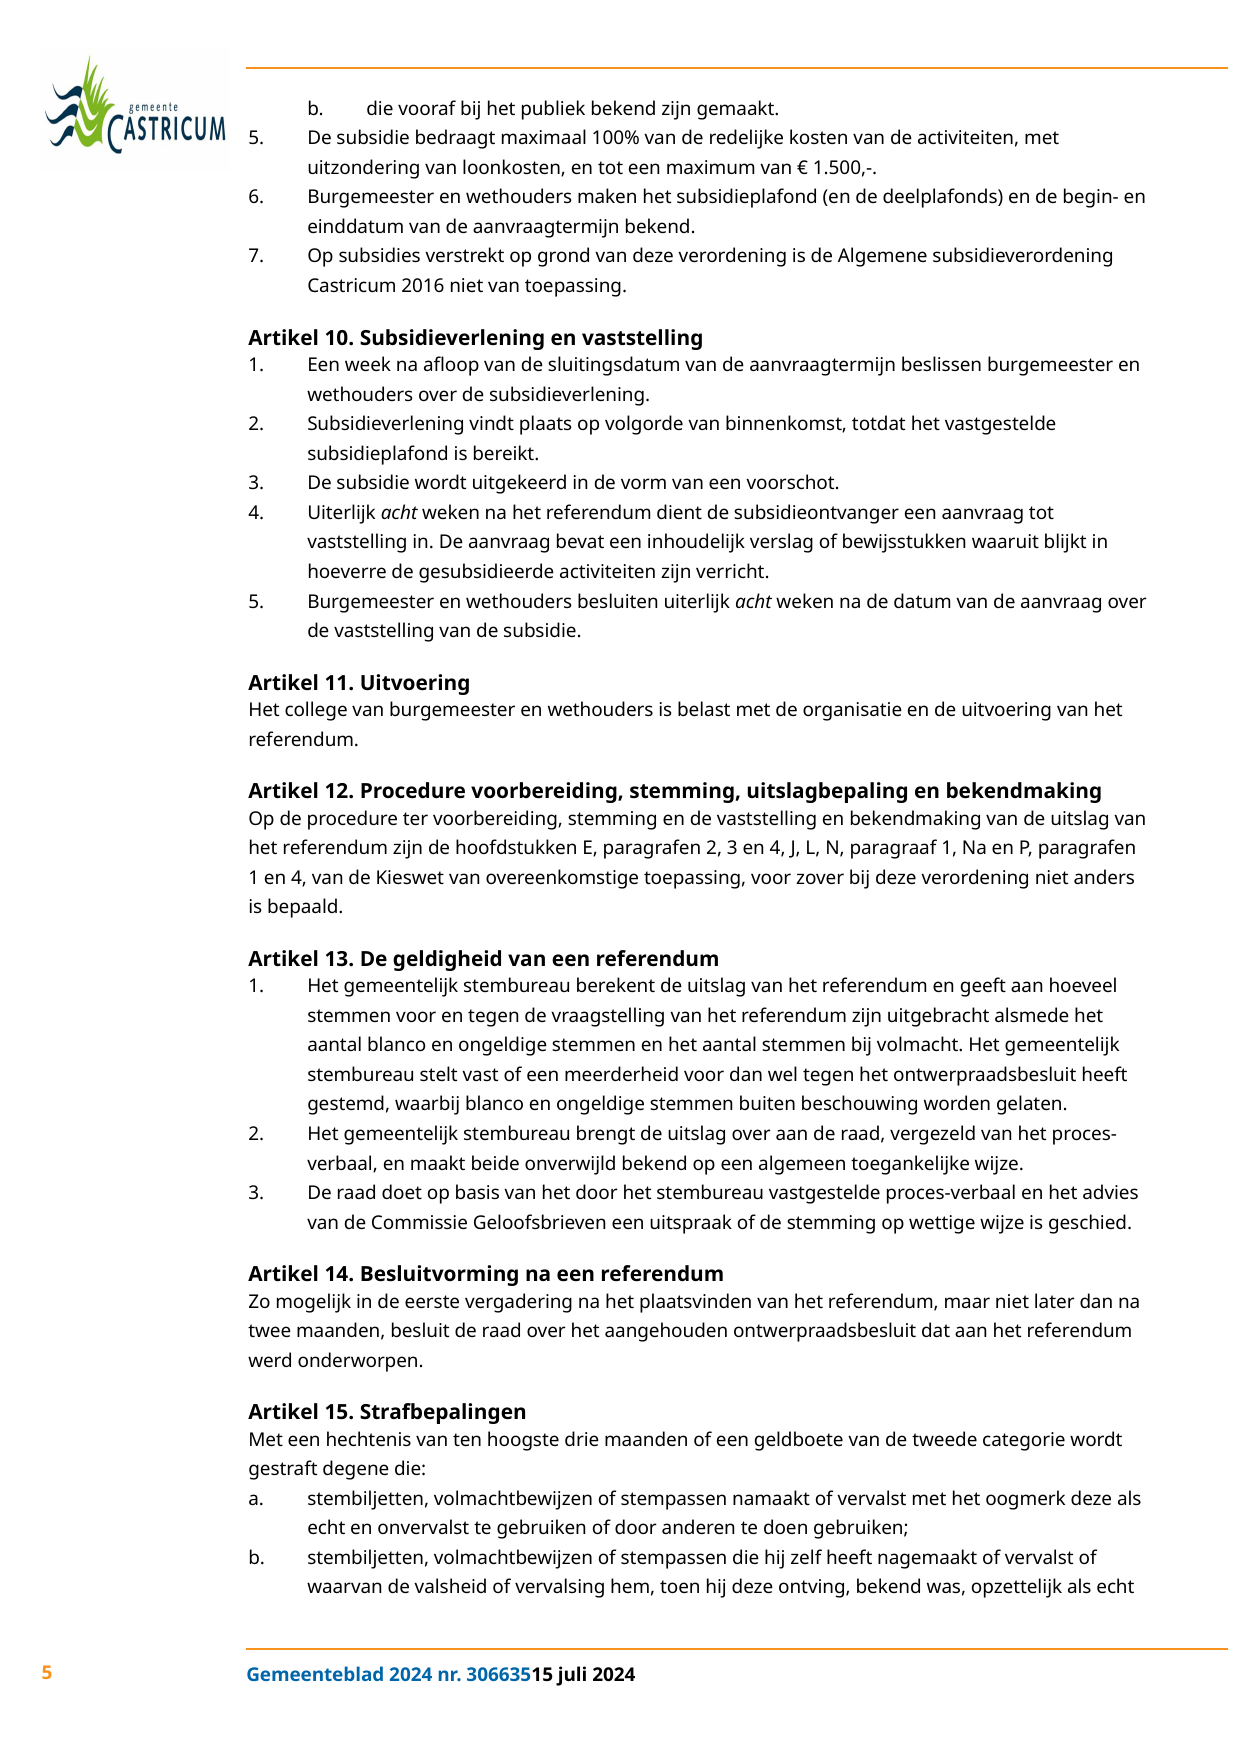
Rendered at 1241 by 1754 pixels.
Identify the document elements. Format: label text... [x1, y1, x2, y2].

text Op de procedure ter voorbereiding, stemming en de vaststelling en bekendmaking van de uitslag van het referendum zijn de hoofdstukken E, paragrafen 2, 3 en 4, J, L, N, paragraaf 1, Na en P, paragrafen 1 en 4, van de Kieswet van overeenkomstige toepassing, voor zover bij deze verordening niet anders is bepaald. [248, 805, 1152, 919]
text Artikel 11. Uitvoering [248, 668, 1152, 696]
text Artikel 15. Strafbepalingen [248, 1397, 1152, 1426]
list Een week na afloop van de sluitingsdatum van de aanvraagtermijn beslissen burgemeester en wethouders over de subsidieverlening. [248, 351, 1152, 406]
list De subsidie bedraagt maximaal 100% van de redelijke kosten van de activiteiten, met uitzondering van loonkosten, en tot een maximum van € 1.500,-. [248, 124, 1152, 180]
text Artikel 14. Besluitvorming na een referendum [248, 1259, 1152, 1288]
list stembiljetten, volmachtbewijzen of stempassen die hij zelf heeft nagemaakt of vervalst of waarvan de valsheid of vervalsing hem, toen hij deze ontving, bekend was, opzettelijk als echt [248, 1544, 1152, 1599]
list Op subsidies verstrekt op grond van deze verordening is de Algemene subsidieverordening Castricum 2016 niet van toepassing. [248, 243, 1152, 298]
list Het gemeentelijk stembureau brengt de uitslag over aan de raad, vergezeld van het proces-verbaal, en maakt beide onverwijld bekend op een algemeen toegankelijke wijze. [248, 1120, 1152, 1176]
list De raad doet op basis van het door het stembureau vastgestelde proces-verbaal en het advies van de Commissie Geloofsbrieven een uitspraak of de stemming op wettige wijze is geschied. [248, 1179, 1152, 1235]
list Uiterlijk acht weken na het referendum dient de subsidieontvanger een aanvraag tot vaststelling in. De aanvraag bevat een inhoudelijk verslag of bewijsstukken waaruit blijkt in hoeverre de gesubsidieerde activiteiten zijn verricht. [248, 499, 1152, 584]
list Burgemeester en wethouders maken het subsidieplafond (en de deelplafonds) en de begin- en einddatum van de aanvraagtermijn bekend. [248, 183, 1152, 239]
list die vooraf bij het publiek bekend zijn gemaakt. [307, 95, 1152, 121]
list Burgemeester en wethouders besluiten uiterlijk acht weken na de datum van de aanvraag over de vaststelling van de subsidie. [248, 588, 1152, 643]
picture [41, 47, 231, 172]
text Het college van burgemeester en wethouders is belast met de organisatie en de uitvoering van het referendum. [248, 696, 1152, 752]
list Het gemeentelijk stembureau berekent de uitslag van het referendum en geeft aan hoeveel stemmen voor en tegen de vraagstelling van het referendum zijn uitgebracht alsmede het aantal blanco en ongeldige stemmen en het aantal stemmen bij volmacht. Het gemeentelijk stembureau stelt vast of een meerderheid voor dan wel tegen het ontwerpraadsbesluit heeft gestemd, waarbij blanco en ongeldige stemmen buiten beschouwing worden gelaten. [248, 972, 1152, 1116]
text Zo mogelijk in de eerste vergadering na het plaatsvinden van het referendum, maar niet later dan na twee maanden, besluit de raad over het aangehouden ontwerpraadsbesluit dat aan het referendum werd onderworpen. [248, 1288, 1152, 1373]
text Artikel 12. Procedure voorbereiding, stemming, uitslagbepaling en bekendmaking [248, 776, 1152, 805]
list Subsidieverlening vindt plaats op volgorde van binnenkomst, totdat het vastgestelde subsidieplafond is bereikt. [248, 410, 1152, 466]
text Artikel 13. De geldigheid van een referendum [248, 944, 1152, 972]
list stembiljetten, volmachtbewijzen of stempassen namaakt of vervalst met het oogmerk deze als echt en onvervalst te gebruiken of door anderen te doen gebruiken; [248, 1485, 1152, 1540]
list De subsidie wordt uitgekeerd in de vorm van een voorschot. [248, 469, 1152, 495]
text Met een hechtenis van ten hoogste drie maanden of een geldboete van de tweede categorie wordt gestraft degene die: [248, 1426, 1152, 1481]
text Artikel 10. Subsidieverlening en vaststelling [248, 323, 1152, 351]
